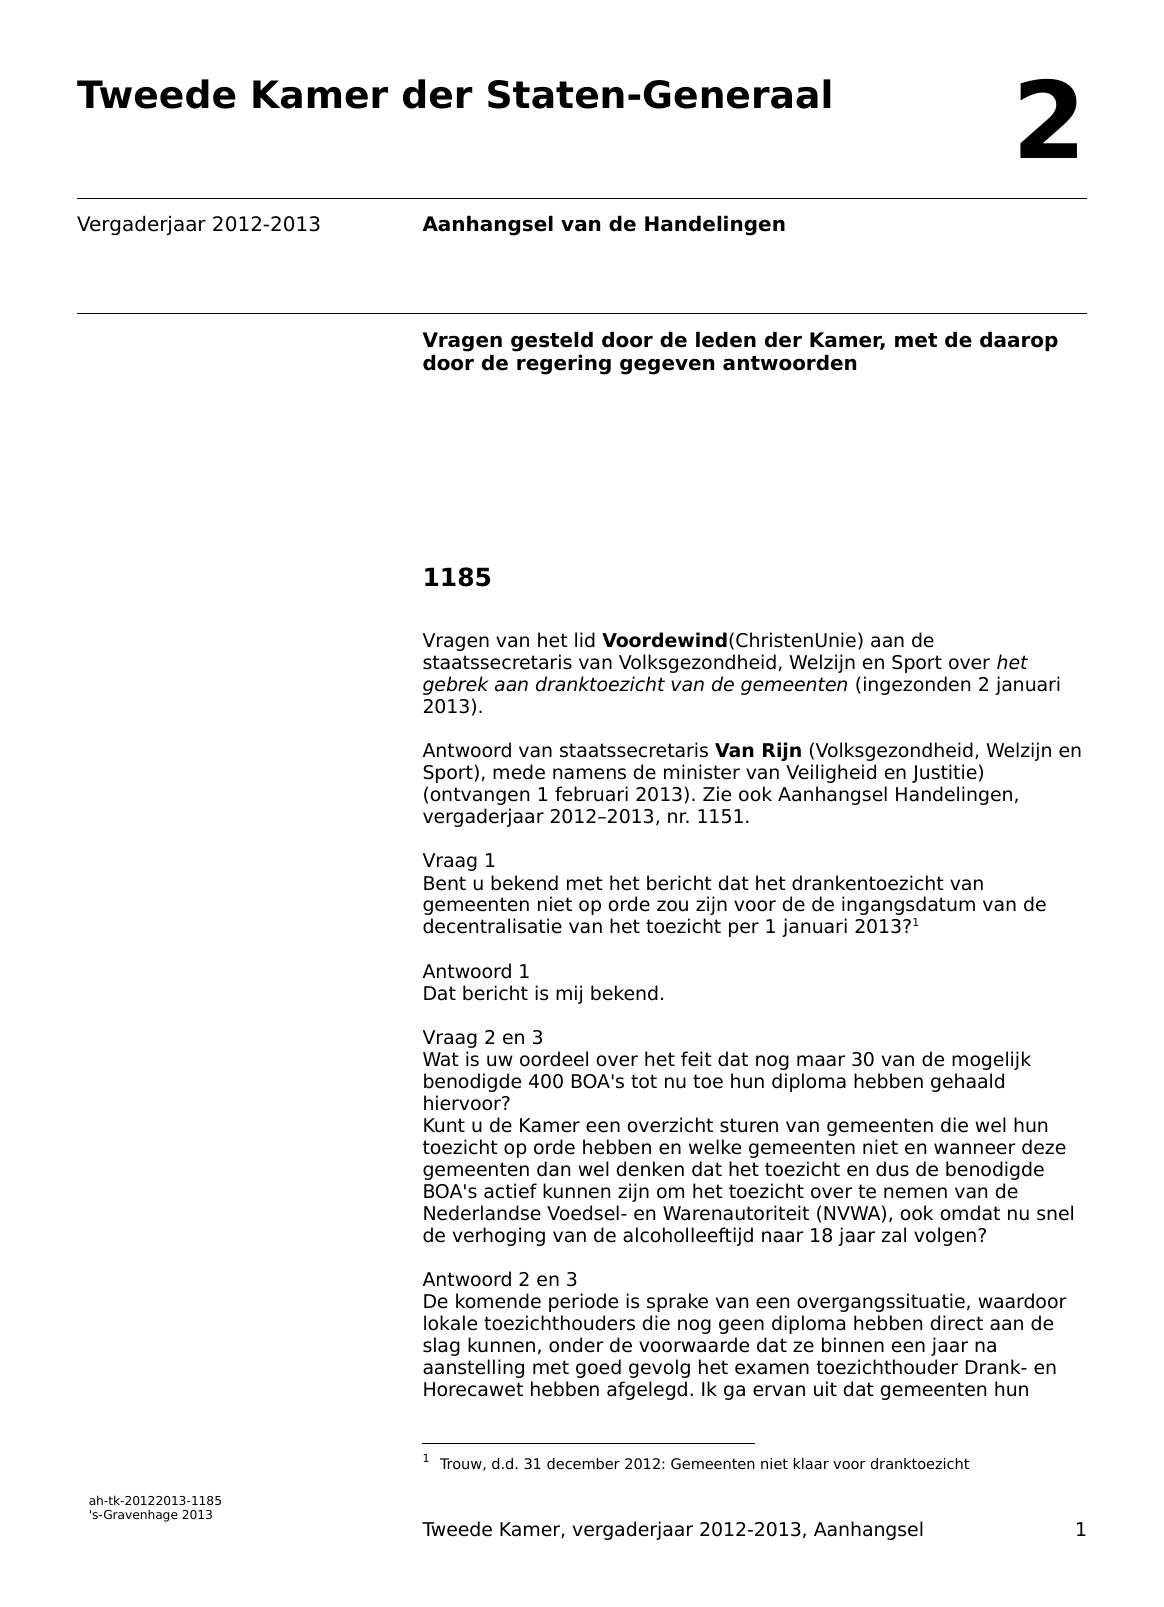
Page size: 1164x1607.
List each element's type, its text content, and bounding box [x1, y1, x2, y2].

text Antwoord 1 [422, 961, 1087, 982]
text De komende periode is sprake van een overgangssituatie, waardoor lokale toezichthouders die nog geen diploma hebben direct aan de slag kunnen, onder de voorwaarde dat ze binnen een jaar na aanstelling met goed gevolg het examen toezichthouder Drank- en Horecawet hebben afgelegd. Ik ga ervan uit dat gemeenten hun [422, 1291, 1087, 1401]
text Dat bericht is mij bekend. [422, 982, 1087, 1004]
text 1185 [422, 563, 1087, 592]
table_cell Vergaderjaar 2012-2013 [77, 199, 422, 313]
table_cell Vragen gesteld door de leden der Kamer, met de daarop door de regering gegeven antwoorden [422, 314, 1087, 375]
text Kunt u de Kamer een overzicht sturen van gemeenten die wel hun toezicht op orde hebben en welke gemeenten niet en wanneer deze gemeenten dan wel denken dat het toezicht en dus de benodigde BOA's actief kunnen zijn om het toezicht over te nemen van de Nederlandse Voedsel- en Warenautoriteit (NVWA), ook omdat nu snel de verhoging van de alcoholleeftijd naar 18 jaar zal volgen? [422, 1114, 1087, 1246]
text Trouw, d.d. 31 december 2012: Gemeenten niet klaar voor dranktoezicht [422, 1452, 1087, 1474]
table_header 2 [886, 59, 1087, 198]
text Antwoord van staatssecretaris Van Rijn (Volksgezondheid, Welzijn en Sport), mede namens de minister van Veiligheid en Justitie) (ontvangen 1 februari 2013). Zie ook Aanhangsel Handelingen, vergaderjaar 2012–2013, nr. 1151. [422, 740, 1087, 828]
table_cell Aanhangsel van de Handelingen [422, 199, 1087, 313]
text Bent u bekend met het bericht dat het drankentoezicht van gemeenten niet op orde zou zijn voor de de ingangsdatum van de decentralisatie van het toezicht per 1 januari 2013? [422, 872, 1087, 938]
table_header Tweede Kamer der Staten-Generaal [77, 59, 886, 198]
text Vraag 1 [422, 850, 1087, 872]
text Vraag 2 en 3 [422, 1027, 1087, 1049]
text Antwoord 2 en 3 [422, 1269, 1087, 1291]
table_cell [77, 314, 422, 375]
text Vragen van het lid Voordewind(ChristenUnie) aan de staatssecretaris van Volksgezondheid, Welzijn en Sport over het gebrek aan dranktoezicht van de gemeenten (ingezonden 2 januari 2013). [422, 630, 1087, 718]
text Wat is uw oordeel over het feit dat nog maar 30 van de mogelijk benodigde 400 BOA's tot nu toe hun diploma hebben gehaald hiervoor? [422, 1049, 1087, 1114]
text ah-tk-20122013-1185 [88, 1494, 323, 1508]
text 's-Gravenhage 2013 [88, 1508, 323, 1522]
